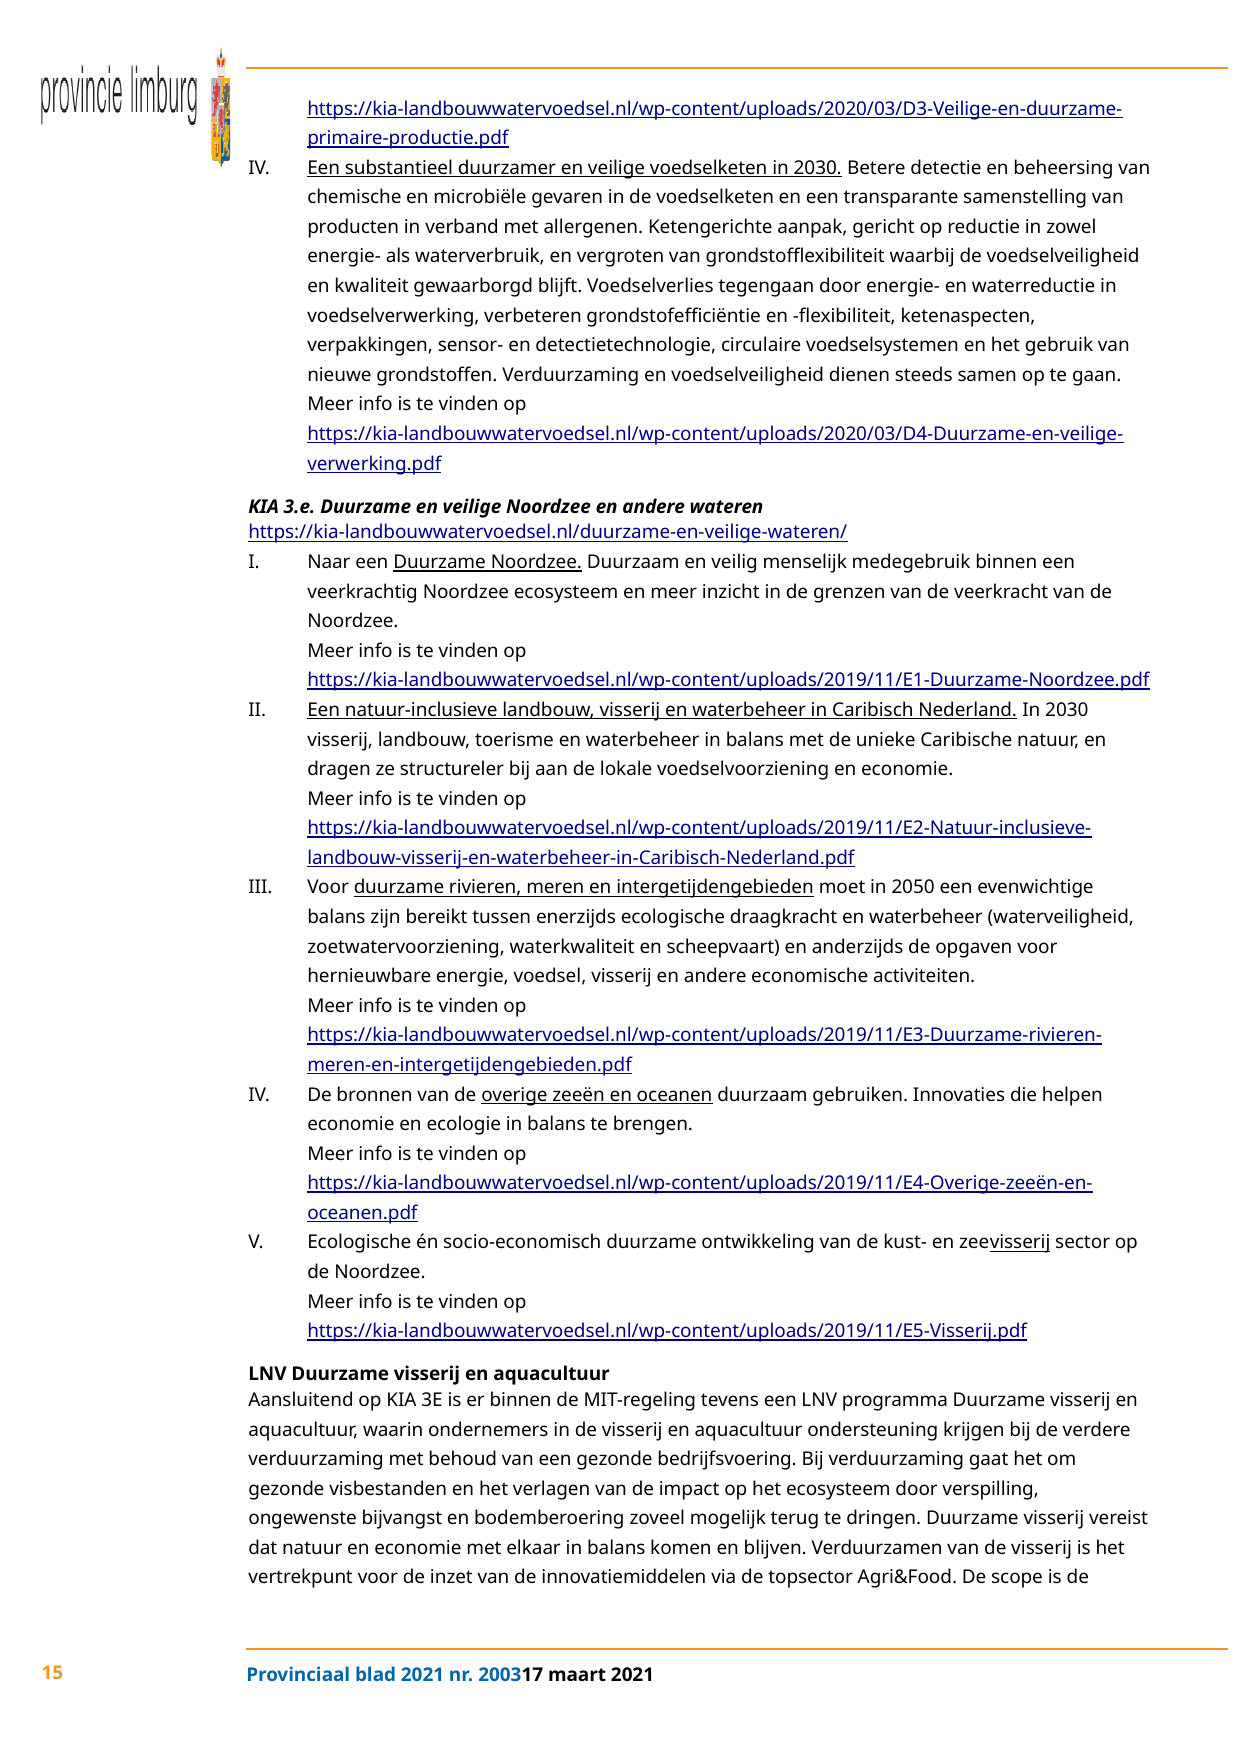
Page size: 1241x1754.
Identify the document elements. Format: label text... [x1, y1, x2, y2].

picture [41, 47, 231, 172]
list Meer info is te vinden op https://kia-landbouwwatervoedsel.nl/wp-content/uploads/2019/11/E3-Duurzame-rivieren-meren-en-intergetijdengebieden.pdf [248, 992, 1152, 1077]
list https://kia-landbouwwatervoedsel.nl/wp-content/uploads/2020/03/D3-Veilige-en-duurzame-primaire-productie.pdf [248, 95, 1152, 150]
text https://kia-landbouwwatervoedsel.nl/duurzame-en-veilige-wateren/ [248, 519, 1152, 544]
list Meer info is te vinden op https://kia-landbouwwatervoedsel.nl/wp-content/uploads/2019/11/E1-Duurzame-Noordzee.pdf [248, 637, 1152, 692]
list Naar een Duurzame Noordzee. Duurzaam en veilig menselijk medegebruik binnen een veerkrachtig Noordzee ecosysteem en meer inzicht in de grenzen van de veerkracht van de Noordzee. [248, 548, 1152, 633]
list Een substantieel duurzamer en veilige voedselketen in 2030. Betere detectie en beheersing van chemische en microbiële gevaren in de voedselketen en een transparante samenstelling van producten in verband met allergenen. Ketengerichte aanpak, gericht op reductie in zowel energie- als waterverbruik, en vergroten van grondstofflexibiliteit waarbij de voedselveiligheid en kwaliteit gewaarborgd blijft. Voedselverlies tegengaan door energie- en waterreductie in voedselverwerking, verbeteren grondstofefficiëntie en -flexibiliteit, ketenaspecten, verpakkingen, sensor- en detectietechnologie, circulaire voedselsystemen en het gebruik van nieuwe grondstoffen. Verduurzaming en voedselveiligheid dienen steeds samen op te gaan. [248, 154, 1152, 387]
list Ecologische én socio-economisch duurzame ontwikkeling van de kust- en zeevisserij sector op de Noordzee. [248, 1229, 1152, 1284]
list Meer info is te vinden op https://kia-landbouwwatervoedsel.nl/wp-content/uploads/2019/11/E2-Natuur-inclusieve-landbouw-visserij-en-waterbeheer-in-Caribisch-Nederland.pdf [248, 785, 1152, 870]
text KIA 3.e. Duurzame en veilige Noordzee en andere wateren [248, 493, 1152, 519]
text Aansluitend op KIA 3E is er binnen de MIT-regeling tevens een LNV programma Duurzame visserij en aquacultuur, waarin ondernemers in de visserij en aquacultuur ondersteuning krijgen bij de verdere verduurzaming met behoud van een gezonde bedrijfsvoering. Bij verduurzaming gaat het om gezonde visbestanden en het verlagen van de impact op het ecosysteem door verspilling, ongewenste bijvangst en bodemberoering zoveel mogelijk terug te dringen. Duurzame visserij vereist dat natuur en economie met elkaar in balans komen en blijven. Verduurzamen van de visserij is het vertrekpunt voor de inzet van de innovatiemiddelen via de topsector Agri&Food. De scope is de [248, 1386, 1152, 1589]
list De bronnen van de overige zeeën en oceanen duurzaam gebruiken. Innovaties die helpen economie en ecologie in balans te brengen. [248, 1081, 1152, 1136]
list Voor duurzame rivieren, meren en intergetijdengebieden moet in 2050 een evenwichtige balans zijn bereikt tussen enerzijds ecologische draagkracht en waterbeheer (waterveiligheid, zoetwatervoorziening, waterkwaliteit en scheepvaart) en anderzijds de opgaven voor hernieuwbare energie, voedsel, visserij en andere economische activiteiten. [248, 874, 1152, 988]
list Een natuur-inclusieve landbouw, visserij en waterbeheer in Caribisch Nederland. In 2030 visserij, landbouw, toerisme en waterbeheer in balans met de unieke Caribische natuur, en dragen ze structureler bij aan de lokale voedselvoorziening en economie. [248, 696, 1152, 781]
list Meer info is te vinden op https://kia-landbouwwatervoedsel.nl/wp-content/uploads/2019/11/E4-Overige-zeeën-en-oceanen.pdf [248, 1140, 1152, 1225]
text LNV Duurzame visserij en aquacultuur [248, 1361, 1152, 1386]
list Meer info is te vinden op https://kia-landbouwwatervoedsel.nl/wp-content/uploads/2020/03/D4-Duurzame-en-veilige-verwerking.pdf [248, 391, 1152, 476]
list Meer info is te vinden op https://kia-landbouwwatervoedsel.nl/wp-content/uploads/2019/11/E5-Visserij.pdf [248, 1288, 1152, 1343]
